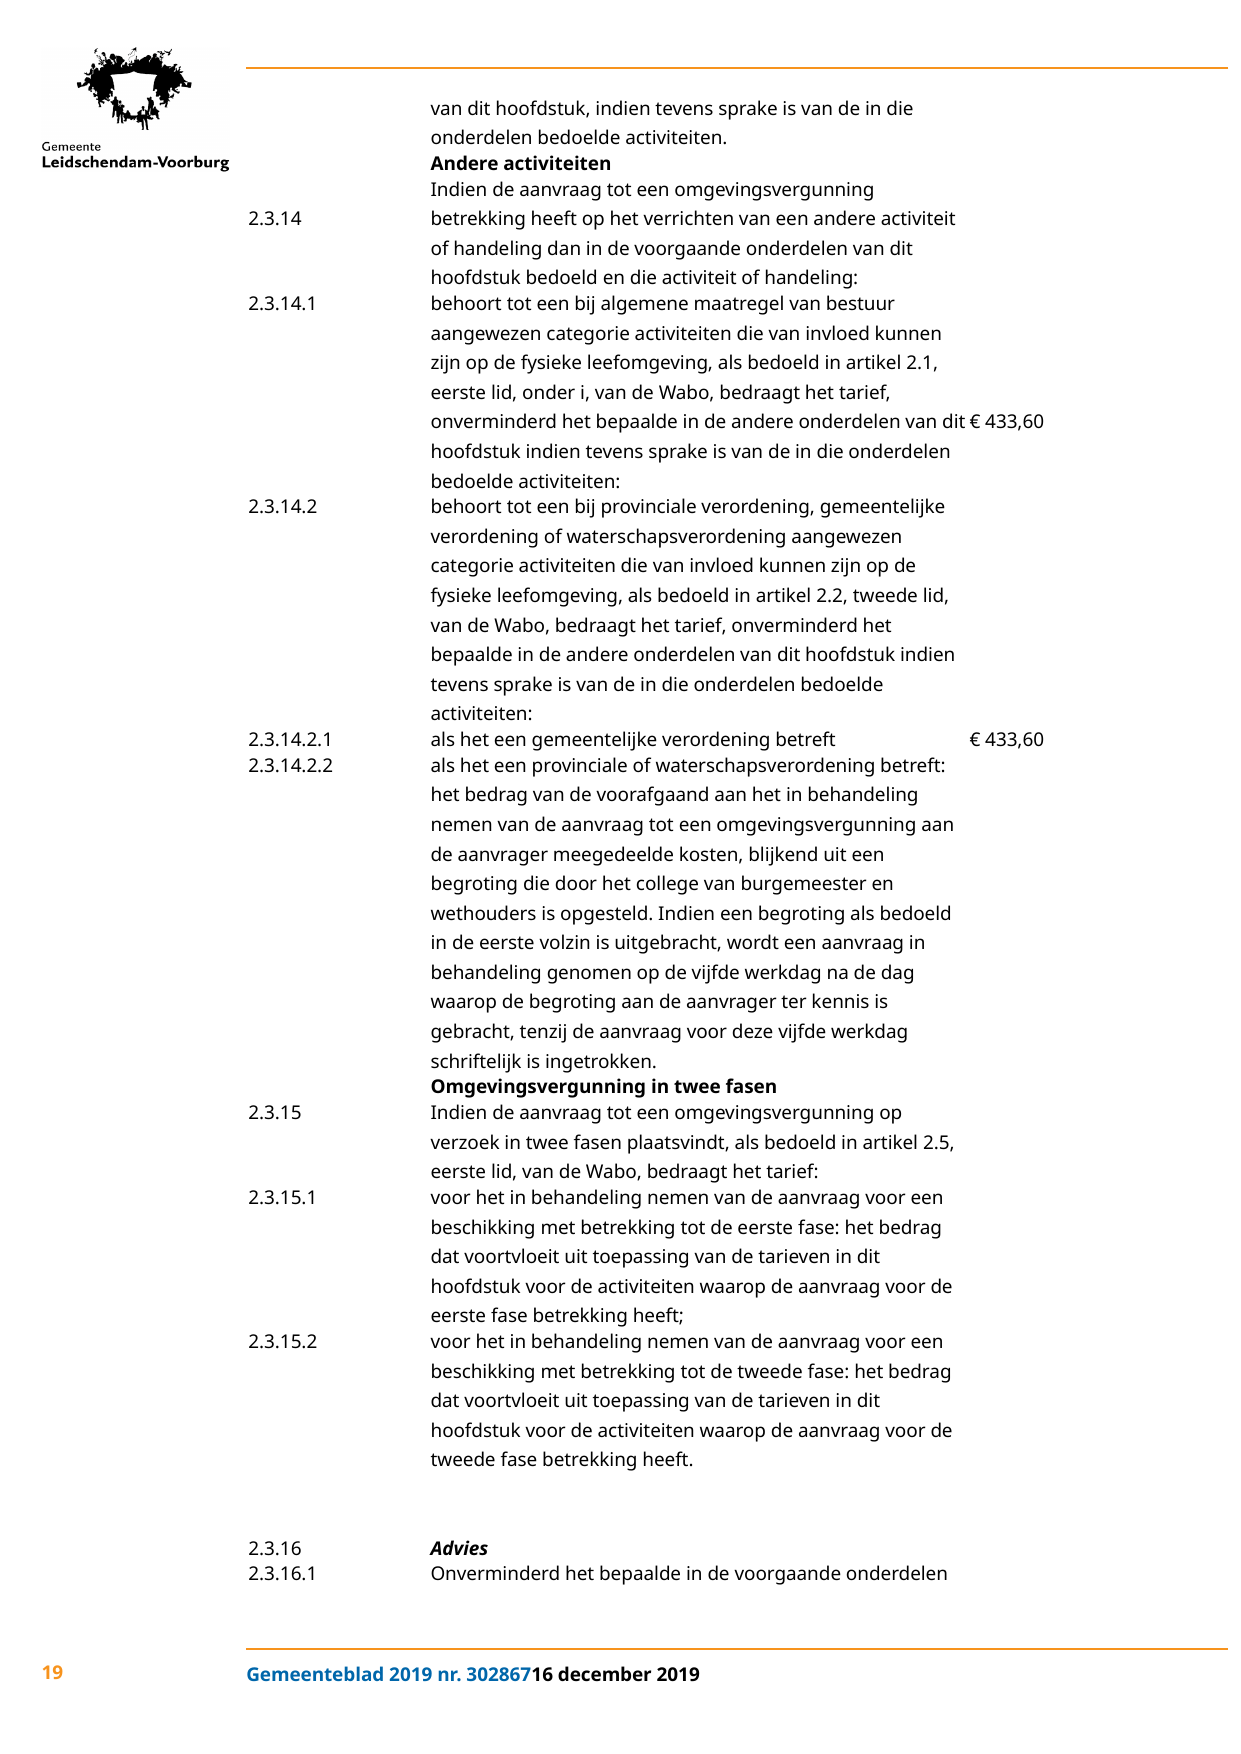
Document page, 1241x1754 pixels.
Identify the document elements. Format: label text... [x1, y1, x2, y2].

table_cell 2.3.16.1 [248, 1561, 430, 1586]
table_cell [969, 1074, 1152, 1099]
table_cell € 433,60 [969, 726, 1152, 752]
table_cell [969, 1328, 1152, 1472]
table_cell Indien de aanvraag tot een omgevingsvergunning betrekking heeft op het verrichten van een andere activiteit of handeling dan in de voorgaande onderdelen van dit hoofdstuk bedoeld en die activiteit of handeling: [430, 176, 969, 290]
table_cell [969, 1099, 1152, 1184]
table_cell 2.3.14.1 [248, 290, 430, 493]
table_cell [969, 150, 1152, 176]
table_cell 2.3.14 [248, 176, 430, 290]
table_cell als het een gemeentelijke verordening betreft [430, 726, 969, 752]
table_cell [969, 752, 1152, 1074]
table_cell als het een provinciale of waterschapsverordening betreft: het bedrag van de voorafgaand aan het in behandeling nemen van de aanvraag tot een omgevingsvergunning aan de aanvrager meegedeelde kosten, blijkend uit een begroting die door het college van burgemeester en wethouders is opgesteld. Indien een begroting als bedoeld in de eerste volzin is uitgebracht, wordt een aanvraag in behandeling genomen op de vijfde werkdag na de dag waarop de begroting aan de aanvrager ter kennis is gebracht, tenzij de aanvraag voor deze vijfde werkdag schriftelijk is ingetrokken. [430, 752, 969, 1074]
table_cell Onverminderd het bepaalde in de voorgaande onderdelen [430, 1561, 969, 1586]
table_cell Andere activiteiten [430, 150, 969, 176]
table_cell Omgevingsvergunning in twee fasen [430, 1074, 969, 1099]
picture [41, 47, 231, 172]
table_cell voor het in behandeling nemen van de aanvraag voor een beschikking met betrekking tot de tweede fase: het bedrag dat voortvloeit uit toepassing van de tarieven in dit hoofdstuk voor de activiteiten waarop de aanvraag voor de tweede fase betrekking heeft. [430, 1328, 969, 1472]
table_cell [969, 176, 1152, 290]
table_cell [248, 95, 430, 150]
table_cell [969, 1184, 1152, 1328]
table_cell [969, 494, 1152, 726]
table_cell 2.3.14.2.1 [248, 726, 430, 752]
table_cell behoort tot een bij provinciale verordening, gemeentelijke verordening of waterschapsverordening aangewezen categorie activiteiten die van invloed kunnen zijn op de fysieke leefomgeving, als bedoeld in artikel 2.2, tweede lid, van de Wabo, bedraagt het tarief, onverminderd het bepaalde in de andere onderdelen van dit hoofdstuk indien tevens sprake is van de in die onderdelen bedoelde activiteiten: [430, 494, 969, 726]
table_cell 2.3.14.2 [248, 494, 430, 726]
table_cell van dit hoofdstuk, indien tevens sprake is van de in die onderdelen bedoelde activiteiten. [430, 95, 969, 150]
table_cell [248, 1074, 430, 1099]
table_cell Indien de aanvraag tot een omgevingsvergunning op verzoek in twee fasen plaatsvindt, als bedoeld in artikel 2.5, eerste lid, van de Wabo, bedraagt het tarief: [430, 1099, 969, 1184]
table_cell 2.3.15 [248, 1099, 430, 1184]
table_cell [969, 1561, 1152, 1586]
table_cell voor het in behandeling nemen van de aanvraag voor een beschikking met betrekking tot de eerste fase: het bedrag dat voortvloeit uit toepassing van de tarieven in dit hoofdstuk voor de activiteiten waarop de aanvraag voor de eerste fase betrekking heeft; [430, 1184, 969, 1328]
table_cell 2.3.15.2 [248, 1328, 430, 1472]
table_cell 2.3.15.1 [248, 1184, 430, 1328]
table_cell [969, 95, 1152, 150]
table_cell 2.3.14.2.2 [248, 752, 430, 1074]
table_cell [248, 150, 430, 176]
table_cell € 433,60 [969, 290, 1152, 493]
table_cell behoort tot een bij algemene maatregel van bestuur aangewezen categorie activiteiten die van invloed kunnen zijn op de fysieke leefomgeving, als bedoeld in artikel 2.1, eerste lid, onder i, van de Wabo, bedraagt het tarief, onverminderd het bepaalde in de andere onderdelen van dit hoofdstuk indien tevens sprake is van de in die onderdelen bedoelde activiteiten: [430, 290, 969, 493]
table_header [969, 1535, 1152, 1561]
table_header 2.3.16 [248, 1535, 430, 1561]
table_header Advies [430, 1535, 969, 1561]
